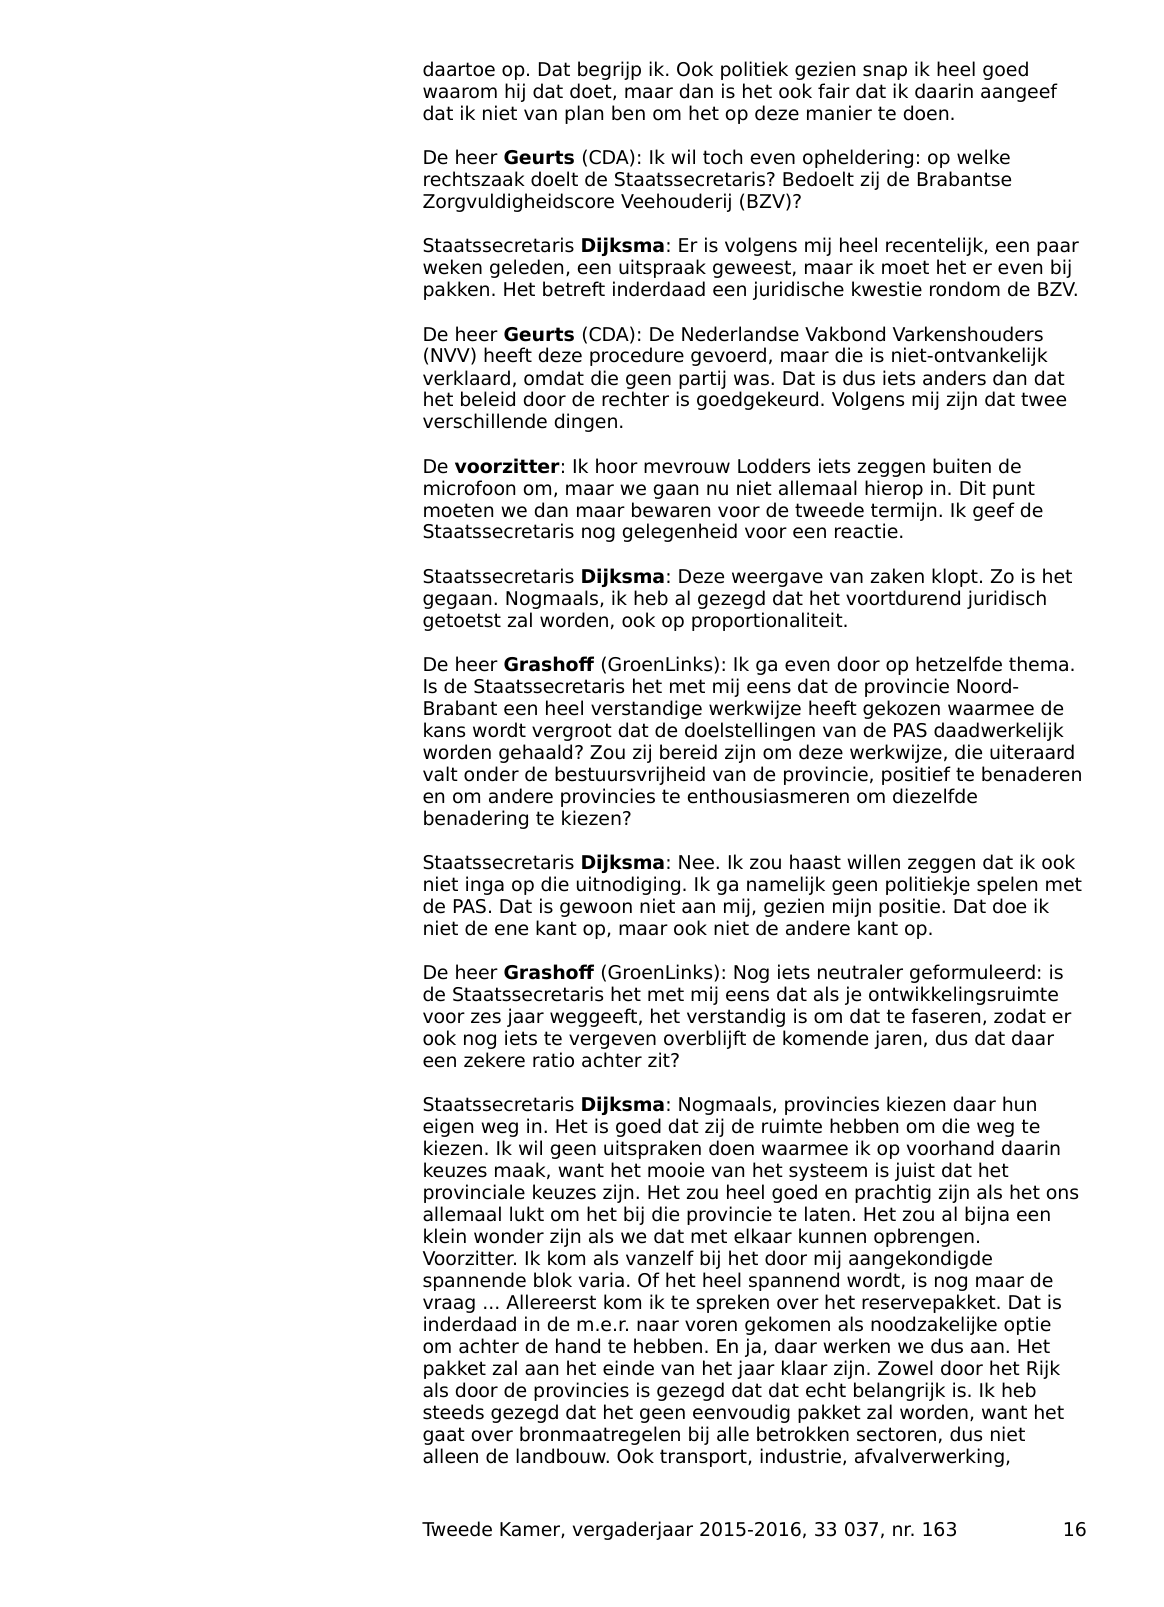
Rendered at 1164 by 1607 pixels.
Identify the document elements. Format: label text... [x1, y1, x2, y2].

text De voorzitter: Ik hoor mevrouw Lodders iets zeggen buiten de microfoon om, maar we gaan nu niet allemaal hierop in. Dit punt moeten we dan maar bewaren voor de tweede termijn. Ik geef de Staatssecretaris nog gelegenheid voor een reactie. [422, 456, 1087, 543]
text Voorzitter. Ik kom als vanzelf bij het door mij aangekondigde spannende blok varia. Of het heel spannend wordt, is nog maar de vraag ... Allereerst kom ik te spreken over het reservepakket. Dat is inderdaad in de m.e.r. naar voren gekomen als noodzakelijke optie om achter de hand te hebben. En ja, daar werken we dus aan. Het pakket zal aan het einde van het jaar klaar zijn. Zowel door het Rijk als door de provincies is gezegd dat dat echt belangrijk is. Ik heb steeds gezegd dat het geen eenvoudig pakket zal worden, want het gaat over bronmaatregelen bij alle betrokken sectoren, dus niet alleen de landbouw. Ook transport, industrie, afvalverwerking, [422, 1248, 1087, 1468]
text Staatssecretaris Dijksma: Er is volgens mij heel recentelijk, een paar weken geleden, een uitspraak geweest, maar ik moet het er even bij pakken. Het betreft inderdaad een juridische kwestie rondom de BZV. [422, 235, 1087, 301]
text Staatssecretaris Dijksma: Deze weergave van zaken klopt. Zo is het gegaan. Nogmaals, ik heb al gezegd dat het voortdurend juridisch getoetst zal worden, ook op proportionaliteit. [422, 566, 1087, 632]
text Staatssecretaris Dijksma: Nogmaals, provincies kiezen daar hun eigen weg in. Het is goed dat zij de ruimte hebben om die weg te kiezen. Ik wil geen uitspraken doen waarmee ik op voorhand daarin keuzes maak, want het mooie van het systeem is juist dat het provinciale keuzes zijn. Het zou heel goed en prachtig zijn als het ons allemaal lukt om het bij die provincie te laten. Het zou al bijna een klein wonder zijn als we dat met elkaar kunnen opbrengen. [422, 1094, 1087, 1248]
text De heer Geurts (CDA): De Nederlandse Vakbond Varkenshouders (NVV) heeft deze procedure gevoerd, maar die is niet-ontvankelijk verklaard, omdat die geen partij was. Dat is dus iets anders dan dat het beleid door de rechter is goedgekeurd. Volgens mij zijn dat twee verschillende dingen. [422, 323, 1087, 433]
text daartoe op. Dat begrijp ik. Ook politiek gezien snap ik heel goed waarom hij dat doet, maar dan is het ook fair dat ik daarin aangeef dat ik niet van plan ben om het op deze manier te doen. [422, 59, 1087, 125]
text De heer Grashoff (GroenLinks): Ik ga even door op hetzelfde thema. Is de Staatssecretaris het met mij eens dat de provincie Noord-Brabant een heel verstandige werkwijze heeft gekozen waarmee de kans wordt vergroot dat de doelstellingen van de PAS daadwerkelijk worden gehaald? Zou zij bereid zijn om deze werkwijze, die uiteraard valt onder de bestuursvrijheid van de provincie, positief te benaderen en om andere provincies te enthousiasmeren om diezelfde benadering te kiezen? [422, 654, 1087, 829]
text Staatssecretaris Dijksma: Nee. Ik zou haast willen zeggen dat ik ook niet inga op die uitnodiging. Ik ga namelijk geen politiekje spelen met de PAS. Dat is gewoon niet aan mij, gezien mijn positie. Dat doe ik niet de ene kant op, maar ook niet de andere kant op. [422, 852, 1087, 940]
text De heer Grashoff (GroenLinks): Nog iets neutraler geformuleerd: is de Staatssecretaris het met mij eens dat als je ontwikkelingsruimte voor zes jaar weggeeft, het verstandig is om dat te faseren, zodat er ook nog iets te vergeven overblijft de komende jaren, dus dat daar een zekere ratio achter zit? [422, 962, 1087, 1072]
text De heer Geurts (CDA): Ik wil toch even opheldering: op welke rechtszaak doelt de Staatssecretaris? Bedoelt zij de Brabantse Zorgvuldigheidscore Veehouderij (BZV)? [422, 147, 1087, 213]
